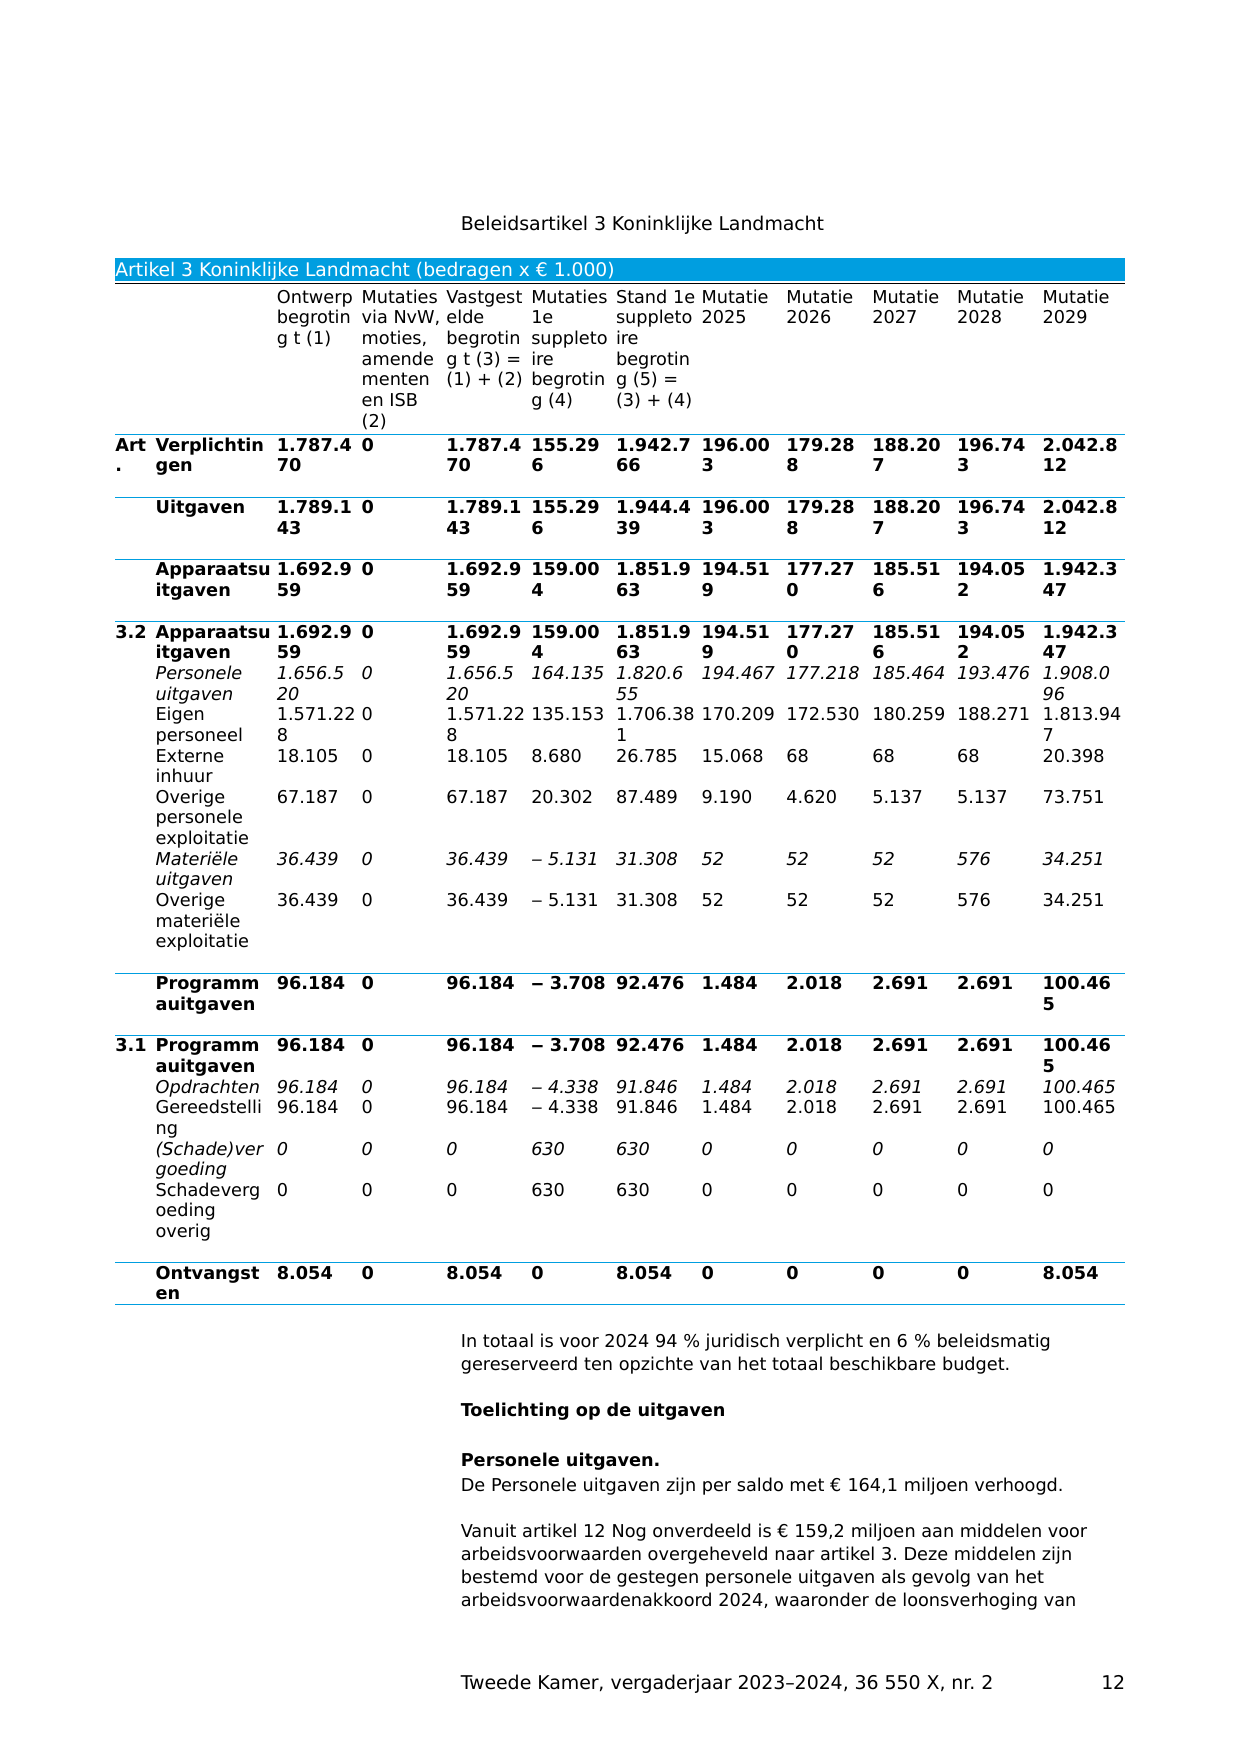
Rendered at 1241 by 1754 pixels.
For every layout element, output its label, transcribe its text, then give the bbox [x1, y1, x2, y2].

table_cell 2.042.812 [1040, 498, 1125, 538]
table_cell 630 [528, 1139, 613, 1180]
table_cell [869, 952, 954, 972]
table_cell [1040, 1014, 1125, 1035]
table_cell 91.846 [613, 1077, 698, 1097]
table_cell 155.296 [528, 498, 613, 538]
table_cell 4.620 [783, 787, 869, 849]
table_cell 92.476 [613, 1036, 698, 1077]
table_cell 100.465 [1040, 1097, 1125, 1138]
table_cell 0 [359, 974, 443, 1014]
table_cell 96.184 [443, 1036, 528, 1077]
table_cell 1.484 [699, 1036, 783, 1077]
table_cell Art. [115, 435, 152, 476]
table_cell [783, 538, 869, 559]
table_cell Apparaatsuitgaven [153, 622, 274, 663]
table_cell [783, 1014, 869, 1035]
table_cell [115, 663, 152, 704]
table_cell [443, 476, 528, 496]
table_cell 0 [359, 746, 443, 787]
table_cell [443, 1014, 528, 1035]
table_cell [699, 1242, 783, 1262]
table_cell [443, 538, 528, 559]
table_cell [699, 952, 783, 972]
table_cell [869, 1242, 954, 1262]
table_cell [954, 1014, 1039, 1035]
table_cell [115, 849, 152, 890]
table_cell 0 [359, 622, 443, 663]
table_cell 2.691 [954, 1077, 1039, 1097]
table_cell 193.476 [954, 663, 1039, 704]
table_cell 0 [359, 560, 443, 601]
table_cell [115, 1242, 152, 1262]
table_cell 1.820.655 [613, 663, 698, 704]
table_cell 576 [954, 890, 1039, 952]
table_cell 164.135 [528, 663, 613, 704]
table_cell [115, 704, 152, 746]
table_cell 0 [359, 849, 443, 890]
table_cell 52 [699, 849, 783, 890]
table_cell [115, 498, 152, 538]
table_cell 1.789.143 [274, 498, 358, 538]
table_cell [528, 601, 613, 621]
table_cell 0 [783, 1139, 869, 1180]
text Vanuit artikel 12 Nog onverdeeld is € 159,2 miljoen aan middelen voor arbeidsvoorwaarden overgeheveld naar artikel 3. Deze middelen zĳn bestemd voor de gestegen personele uitgaven als gevolg van het arbeidsvoorwaardenakkoord 2024, waaronder de loonsverhoging van [461, 1519, 1125, 1611]
table_cell Externe inhuur [153, 746, 274, 787]
table_cell [115, 1263, 152, 1304]
table_cell [443, 1242, 528, 1262]
table_cell 1.942.766 [613, 435, 698, 476]
table_cell 185.464 [869, 663, 954, 704]
table_cell 8.054 [443, 1263, 528, 1304]
table_cell 2.018 [783, 1077, 869, 1097]
table_cell [954, 952, 1039, 972]
table_cell 0 [443, 1180, 528, 1242]
table_cell [274, 1014, 358, 1035]
table_cell [1040, 952, 1125, 972]
table_cell 52 [783, 890, 869, 952]
table_cell 2.691 [954, 1036, 1039, 1077]
table_cell Programmauitgaven [153, 1036, 274, 1077]
table_cell 196.003 [699, 498, 783, 538]
table_cell 2.691 [869, 1077, 954, 1097]
table_cell [274, 1242, 358, 1262]
table_cell (Schade)vergoeding [153, 1139, 274, 1180]
table_cell 67.187 [443, 787, 528, 849]
table_cell Verplichtingen [153, 435, 274, 476]
table_cell 96.184 [274, 974, 358, 1014]
table_cell [153, 952, 274, 972]
table_cell 188.207 [869, 498, 954, 538]
table_cell [954, 1242, 1039, 1262]
table_cell Apparaatsuitgaven [153, 560, 274, 601]
table_cell 31.308 [613, 849, 698, 890]
table_cell 1.484 [699, 974, 783, 1014]
table_cell 1.851.963 [613, 622, 698, 663]
table_cell [783, 952, 869, 972]
table_cell 135.153 [528, 704, 613, 746]
table_cell 0 [359, 1263, 443, 1304]
table_cell 68 [954, 746, 1039, 787]
table_cell 1.944.439 [613, 498, 698, 538]
table_cell [613, 476, 698, 496]
table_cell Mutaties via NvW, moties, amendementen en ISB (2) [359, 284, 443, 434]
table_cell 159.004 [528, 560, 613, 601]
table_cell Schadevergoeding overig [153, 1180, 274, 1242]
table_cell [274, 538, 358, 559]
table_cell [869, 538, 954, 559]
table_cell 26.785 [613, 746, 698, 787]
table_cell [274, 952, 358, 972]
table_cell 18.105 [443, 746, 528, 787]
table_cell Mutaties 1e suppletoire begroting (4) [528, 284, 613, 434]
table_cell 196.003 [699, 435, 783, 476]
table_cell 1.813.947 [1040, 704, 1125, 746]
table_cell 0 [443, 1139, 528, 1180]
table_cell 0 [359, 1180, 443, 1242]
table_cell 0 [1040, 1139, 1125, 1180]
table_cell 20.398 [1040, 746, 1125, 787]
table_cell 172.530 [783, 704, 869, 746]
table_cell [359, 952, 443, 972]
table_cell [613, 952, 698, 972]
table_cell [153, 1242, 274, 1262]
table_cell 1.484 [699, 1097, 783, 1138]
table_cell 177.270 [783, 622, 869, 663]
table_cell 20.302 [528, 787, 613, 849]
table_cell 5.137 [869, 787, 954, 849]
table_cell [274, 476, 358, 496]
table_cell [869, 601, 954, 621]
table_cell ‒ 5.131 [528, 849, 613, 890]
table_cell 1.692.959 [274, 560, 358, 601]
table_cell [869, 476, 954, 496]
table_cell ‒ 3.708 [528, 974, 613, 1014]
table_cell 3.2 [115, 622, 152, 663]
table_cell [153, 284, 274, 434]
table_cell Mutatie 2026 [783, 284, 869, 434]
table_cell [115, 746, 152, 787]
table_cell 0 [359, 1036, 443, 1077]
table_cell 8.680 [528, 746, 613, 787]
table_cell [783, 601, 869, 621]
table_cell 1.942.347 [1040, 622, 1125, 663]
table_cell Ontvangsten [153, 1263, 274, 1304]
table_cell 630 [613, 1180, 698, 1242]
table_cell 0 [954, 1180, 1039, 1242]
table_cell 34.251 [1040, 849, 1125, 890]
table_cell [443, 601, 528, 621]
table_cell [443, 952, 528, 972]
table_cell 0 [869, 1139, 954, 1180]
table_cell [115, 787, 152, 849]
table_cell Overige personele exploitatie [153, 787, 274, 849]
table_cell [1040, 1242, 1125, 1262]
table_cell 2.691 [954, 974, 1039, 1014]
table_cell 0 [359, 704, 443, 746]
table_cell 100.465 [1040, 1077, 1125, 1097]
table_cell 96.184 [274, 1036, 358, 1077]
table_cell ‒ 4.338 [528, 1077, 613, 1097]
table_cell [359, 1242, 443, 1262]
table_cell 87.489 [613, 787, 698, 849]
table_cell 5.137 [954, 787, 1039, 849]
table_cell [783, 476, 869, 496]
table_cell 0 [359, 1139, 443, 1180]
table_cell 2.018 [783, 1097, 869, 1138]
table_cell 73.751 [1040, 787, 1125, 849]
text Personele uitgaven. [461, 1448, 1125, 1471]
table_cell Overige materiële exploitatie [153, 890, 274, 952]
table_cell Mutatie 2025 [699, 284, 783, 434]
table_cell 0 [359, 787, 443, 849]
table_cell 2.018 [783, 1036, 869, 1077]
title Beleidsartikel 3 Koninklijke Landmacht [461, 213, 1125, 235]
table_cell 0 [699, 1139, 783, 1180]
table_cell Stand 1e suppletoire begroting (5) = (3) + (4) [613, 284, 698, 434]
table_cell 2.691 [954, 1097, 1039, 1138]
table_cell [528, 1242, 613, 1262]
table_cell [115, 974, 152, 1014]
table_cell 1.692.959 [443, 560, 528, 601]
table_cell [115, 1014, 152, 1035]
table_cell [1040, 601, 1125, 621]
table_cell 100.465 [1040, 1036, 1125, 1077]
table_cell [528, 952, 613, 972]
table_cell [613, 601, 698, 621]
table_cell [1040, 538, 1125, 559]
table_cell Uitgaven [153, 498, 274, 538]
table_cell Mutatie 2028 [954, 284, 1039, 434]
table_cell 194.052 [954, 622, 1039, 663]
table_cell 1.787.470 [274, 435, 358, 476]
table_cell 100.465 [1040, 974, 1125, 1014]
table_cell 196.743 [954, 498, 1039, 538]
table_cell [528, 476, 613, 496]
table_cell 96.184 [443, 1077, 528, 1097]
table_cell [954, 538, 1039, 559]
table_cell 159.004 [528, 622, 613, 663]
table_cell 68 [869, 746, 954, 787]
table_cell [613, 538, 698, 559]
table_cell 0 [359, 663, 443, 704]
table_cell 2.018 [783, 974, 869, 1014]
table_cell 15.068 [699, 746, 783, 787]
table_cell [115, 1077, 152, 1097]
table_cell [153, 601, 274, 621]
table_cell 1.656.520 [274, 663, 358, 704]
table_cell 180.259 [869, 704, 954, 746]
table_cell ‒ 3.708 [528, 1036, 613, 1077]
table_cell 96.184 [274, 1097, 358, 1138]
table_cell 1.942.347 [1040, 560, 1125, 601]
table_cell 0 [274, 1139, 358, 1180]
table_cell 0 [274, 1180, 358, 1242]
table_cell 0 [359, 435, 443, 476]
table_cell 170.209 [699, 704, 783, 746]
table_cell Eigen personeel [153, 704, 274, 746]
table_cell [115, 1180, 152, 1242]
table_cell 196.743 [954, 435, 1039, 476]
table_cell ‒ 5.131 [528, 890, 613, 952]
table_cell 576 [954, 849, 1039, 890]
table_cell Gereedstelling [153, 1097, 274, 1138]
table_cell 1.706.381 [613, 704, 698, 746]
table_cell [115, 1097, 152, 1138]
table_cell [359, 476, 443, 496]
table_cell Opdrachten [153, 1077, 274, 1097]
table_cell 1.908.096 [1040, 663, 1125, 704]
table_cell 36.439 [443, 890, 528, 952]
table_cell 194.052 [954, 560, 1039, 601]
table_cell 8.054 [613, 1263, 698, 1304]
table_cell [613, 1242, 698, 1262]
text In totaal is voor 2024 94 % juridisch verplicht en 6 % beleidsmatig gereserveerd ten opzichte van het totaal beschikbare budget. [461, 1329, 1125, 1375]
table_cell 1.484 [699, 1077, 783, 1097]
table_cell 0 [783, 1263, 869, 1304]
table_cell Personele uitgaven [153, 663, 274, 704]
table_cell 96.184 [443, 974, 528, 1014]
table_cell 31.308 [613, 890, 698, 952]
table_cell 179.288 [783, 435, 869, 476]
table_cell 1.656.520 [443, 663, 528, 704]
table_cell 52 [783, 849, 869, 890]
table_cell 1.692.959 [443, 622, 528, 663]
table_cell 194.519 [699, 560, 783, 601]
table_cell [115, 952, 152, 972]
table_cell [699, 476, 783, 496]
table_cell [783, 1242, 869, 1262]
table_cell 0 [359, 1077, 443, 1097]
table_cell 2.691 [869, 1036, 954, 1077]
table_cell 630 [613, 1139, 698, 1180]
table_cell ‒ 4.338 [528, 1097, 613, 1138]
table_cell 177.218 [783, 663, 869, 704]
table_cell 0 [359, 1097, 443, 1138]
table_cell 2.042.812 [1040, 435, 1125, 476]
table_cell Mutatie 2027 [869, 284, 954, 434]
table_cell [359, 538, 443, 559]
table_cell Ontwerpbegroting t (1) [274, 284, 358, 434]
table_cell [153, 538, 274, 559]
table_cell 1.571.228 [443, 704, 528, 746]
table_cell [699, 1014, 783, 1035]
table_cell 0 [528, 1263, 613, 1304]
table_cell 9.190 [699, 787, 783, 849]
table_cell 185.516 [869, 560, 954, 601]
table_cell 188.207 [869, 435, 954, 476]
table_cell [115, 601, 152, 621]
table_cell [115, 284, 152, 434]
table_cell 1.851.963 [613, 560, 698, 601]
table_cell 177.270 [783, 560, 869, 601]
table_cell 34.251 [1040, 890, 1125, 952]
table_cell [699, 601, 783, 621]
table_cell [115, 890, 152, 952]
table_cell 0 [954, 1263, 1039, 1304]
table_cell 0 [869, 1263, 954, 1304]
table_cell 1.692.959 [274, 622, 358, 663]
table_cell Materiële uitgaven [153, 849, 274, 890]
table_cell [699, 538, 783, 559]
table_cell 36.439 [274, 849, 358, 890]
table_cell 52 [869, 849, 954, 890]
table_cell 0 [359, 890, 443, 952]
table_cell 0 [359, 498, 443, 538]
table_cell [954, 601, 1039, 621]
table_cell 185.516 [869, 622, 954, 663]
table_cell 8.054 [274, 1263, 358, 1304]
table_cell [115, 476, 152, 496]
table_cell Vastgestelde begroting t (3) = (1) + (2) [443, 284, 528, 434]
table_cell [115, 560, 152, 601]
table_cell 155.296 [528, 435, 613, 476]
table_cell [115, 538, 152, 559]
table_cell 96.184 [443, 1097, 528, 1138]
table_cell 1.789.143 [443, 498, 528, 538]
table_cell 179.288 [783, 498, 869, 538]
table_cell 2.691 [869, 974, 954, 1014]
table_cell [115, 1139, 152, 1180]
table_cell 1.787.470 [443, 435, 528, 476]
table_cell 188.271 [954, 704, 1039, 746]
table_cell 0 [954, 1139, 1039, 1180]
table_cell 52 [699, 890, 783, 952]
table_cell 68 [783, 746, 869, 787]
table_cell [274, 601, 358, 621]
table_cell 0 [1040, 1180, 1125, 1242]
table_cell [153, 476, 274, 496]
table_cell 0 [699, 1180, 783, 1242]
table_cell [613, 1014, 698, 1035]
table_cell 67.187 [274, 787, 358, 849]
table_cell 52 [869, 890, 954, 952]
table_cell 91.846 [613, 1097, 698, 1138]
table_cell [869, 1014, 954, 1035]
table_cell 96.184 [274, 1077, 358, 1097]
table_cell [359, 601, 443, 621]
table_cell 1.571.228 [274, 704, 358, 746]
table_cell 3.1 [115, 1036, 152, 1077]
table_cell 630 [528, 1180, 613, 1242]
table_cell 194.467 [699, 663, 783, 704]
table_cell 8.054 [1040, 1263, 1125, 1304]
table_cell 92.476 [613, 974, 698, 1014]
table_cell 0 [783, 1180, 869, 1242]
table_cell 0 [869, 1180, 954, 1242]
table_cell [359, 1014, 443, 1035]
table_cell Mutatie 2029 [1040, 284, 1125, 434]
table_cell Programmauitgaven [153, 974, 274, 1014]
table_cell [528, 1014, 613, 1035]
table_cell 36.439 [443, 849, 528, 890]
table_cell [528, 538, 613, 559]
table_cell [954, 476, 1039, 496]
table_cell 194.519 [699, 622, 783, 663]
table_cell 36.439 [274, 890, 358, 952]
table_cell 0 [699, 1263, 783, 1304]
text De Personele uitgaven zijn per saldo met € 164,1 miljoen verhoogd. [461, 1473, 1125, 1496]
text Toelichting op de uitgaven [461, 1398, 1125, 1421]
table_cell [153, 1014, 274, 1035]
table_cell 18.105 [274, 746, 358, 787]
table_cell 2.691 [869, 1097, 954, 1138]
table_cell [1040, 476, 1125, 496]
